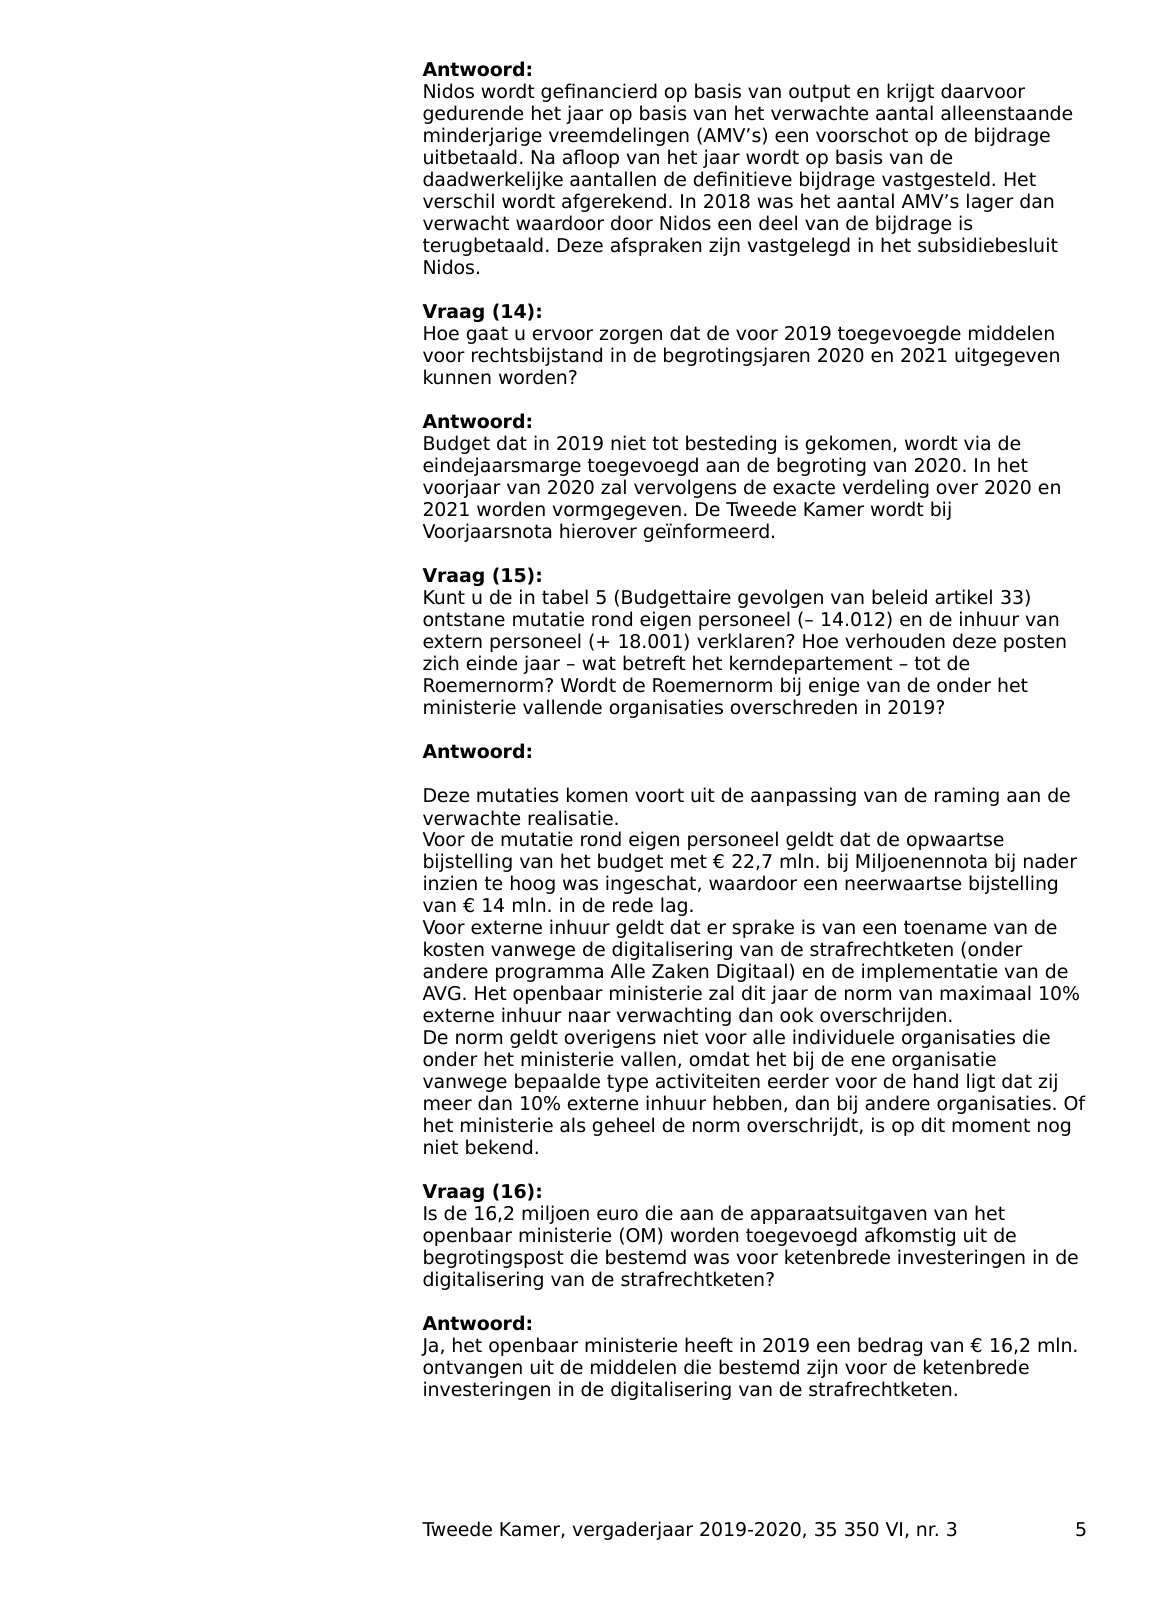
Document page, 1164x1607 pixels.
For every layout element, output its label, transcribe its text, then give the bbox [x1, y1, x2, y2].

text Nidos wordt gefinancierd op basis van output en krijgt daarvoor gedurende het jaar op basis van het verwachte aantal alleenstaande minderjarige vreemdelingen (AMV’s) een voorschot op de bijdrage uitbetaald. Na afloop van het jaar wordt op basis van de daadwerkelijke aantallen de definitieve bijdrage vastgesteld. Het verschil wordt afgerekend. In 2018 was het aantal AMV’s lager dan verwacht waardoor door Nidos een deel van de bijdrage is terugbetaald. Deze afspraken zijn vastgelegd in het subsidiebesluit Nidos. [422, 81, 1087, 279]
text Budget dat in 2019 niet tot besteding is gekomen, wordt via de eindejaarsmarge toegevoegd aan de begroting van 2020. In het voorjaar van 2020 zal vervolgens de exacte verdeling over 2020 en 2021 worden vormgegeven. De Tweede Kamer wordt bij Voorjaarsnota hierover geïnformeerd. [422, 433, 1087, 543]
text De norm geldt overigens niet voor alle individuele organisaties die onder het ministerie vallen, omdat het bij de ene organisatie vanwege bepaalde type activiteiten eerder voor de hand ligt dat zij meer dan 10% externe inhuur hebben, dan bij andere organisaties. Of het ministerie als geheel de norm overschrijdt, is op dit moment nog niet bekend. [422, 1027, 1087, 1159]
text Is de 16,2 miljoen euro die aan de apparaatsuitgaven van het openbaar ministerie (OM) worden toegevoegd afkomstig uit de begrotingspost die bestemd was voor ketenbrede investeringen in de digitalisering van de strafrechtketen? [422, 1203, 1087, 1291]
subtitle Antwoord: [422, 59, 1087, 81]
text Hoe gaat u ervoor zorgen dat de voor 2019 toegevoegde middelen voor rechtsbijstand in de begrotingsjaren 2020 en 2021 uitgegeven kunnen worden? [422, 323, 1087, 389]
subtitle Vraag (15): [422, 565, 1087, 587]
text Deze mutaties komen voort uit de aanpassing van de raming aan de verwachte realisatie. [422, 785, 1087, 829]
subtitle Antwoord: [422, 411, 1087, 433]
text Kunt u de in tabel 5 (Budgettaire gevolgen van beleid artikel 33) ontstane mutatie rond eigen personeel (– 14.012) en de inhuur van extern personeel (+ 18.001) verklaren? Hoe verhouden deze posten zich einde jaar – wat betreft het kerndepartement – tot de Roemernorm? Wordt de Roemernorm bij enige van de onder het ministerie vallende organisaties overschreden in 2019? [422, 587, 1087, 719]
text Voor de mutatie rond eigen personeel geldt dat de opwaartse bijstelling van het budget met € 22,7 mln. bij Miljoenennota bij nader inzien te hoog was ingeschat, waardoor een neerwaartse bijstelling van € 14 mln. in de rede lag. [422, 829, 1087, 917]
subtitle Vraag (16): [422, 1181, 1087, 1203]
text Ja, het openbaar ministerie heeft in 2019 een bedrag van € 16,2 mln. ontvangen uit de middelen die bestemd zijn voor de ketenbrede investeringen in de digitalisering van de strafrechtketen. [422, 1335, 1087, 1401]
subtitle Antwoord: [422, 1313, 1087, 1335]
subtitle Vraag (14): [422, 301, 1087, 323]
text Voor externe inhuur geldt dat er sprake is van een toename van de kosten vanwege de digitalisering van de strafrechtketen (onder andere programma Alle Zaken Digitaal) en de implementatie van de AVG. Het openbaar ministerie zal dit jaar de norm van maximaal 10% externe inhuur naar verwachting dan ook overschrijden. [422, 917, 1087, 1027]
subtitle Antwoord: [422, 741, 1087, 763]
